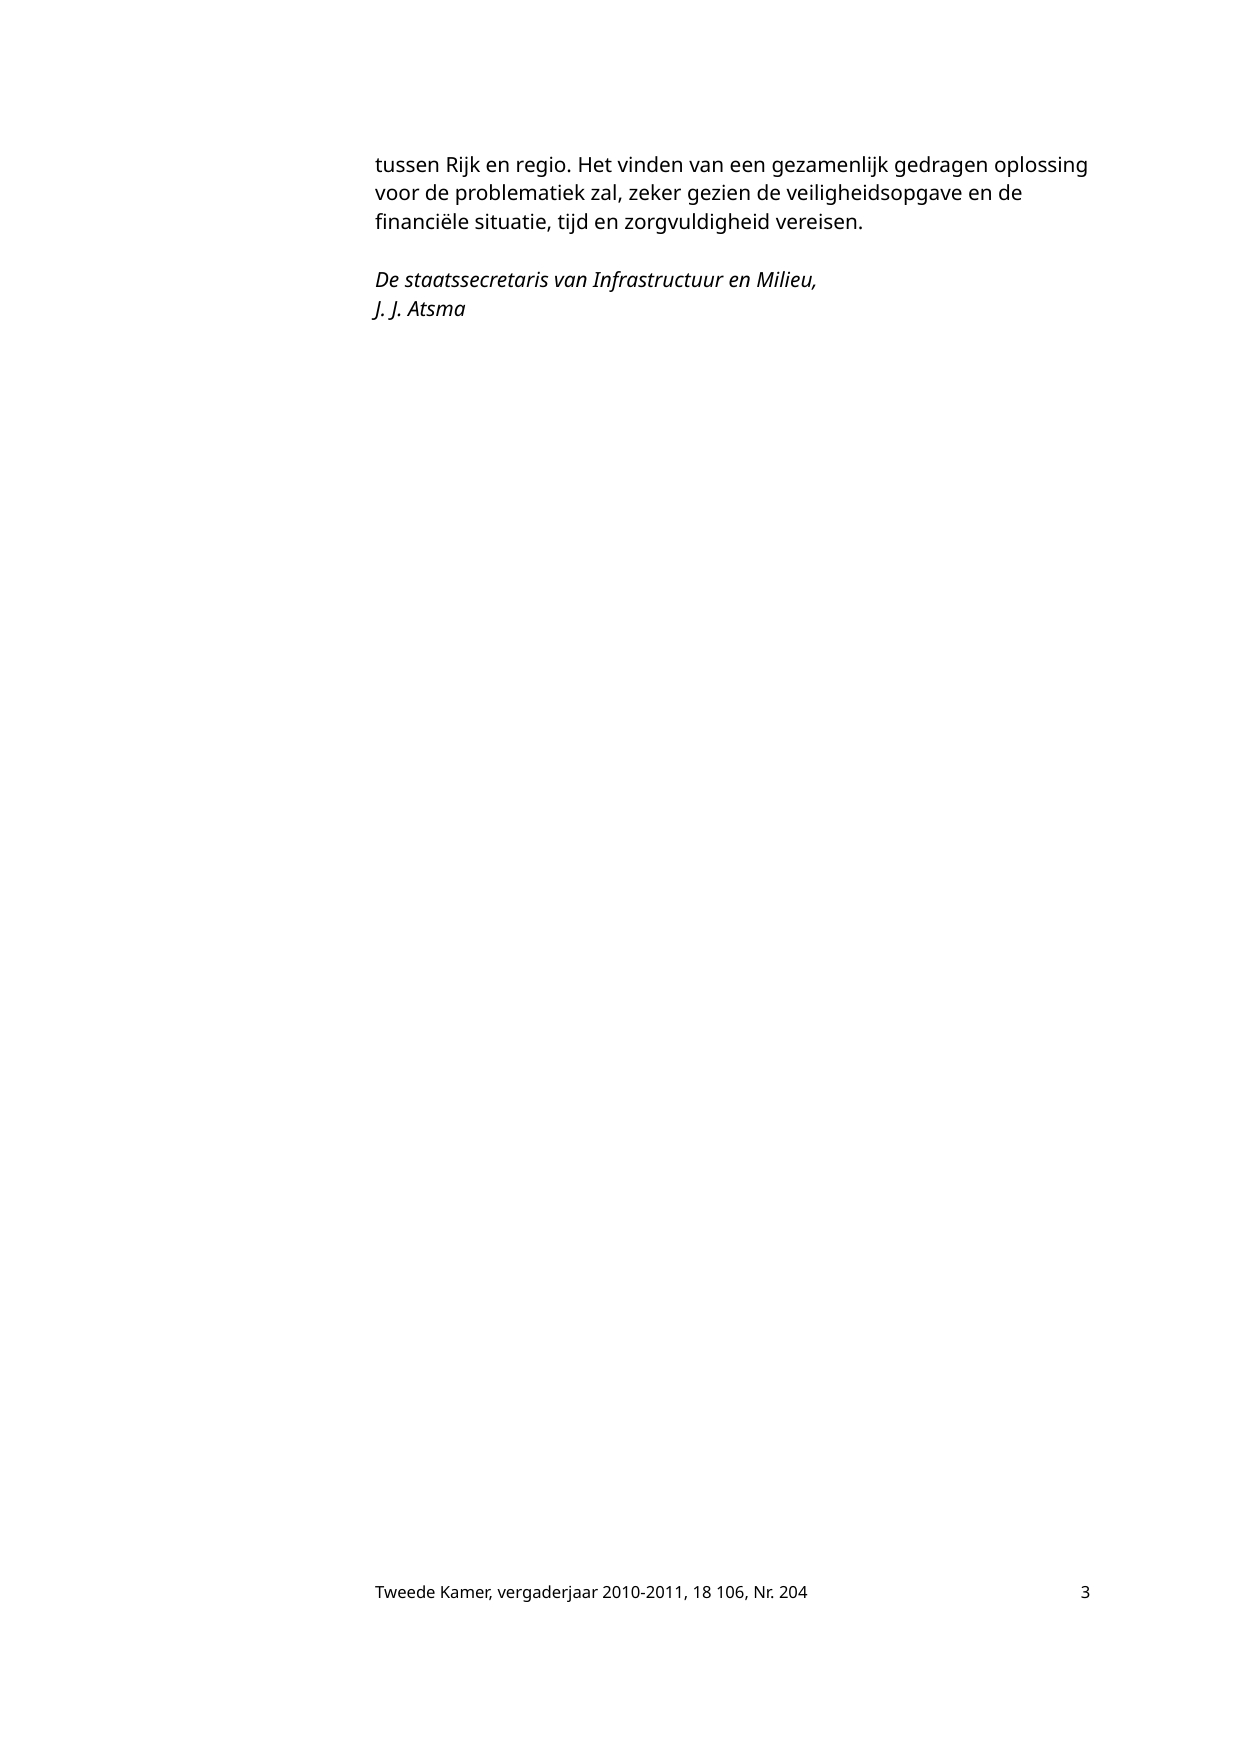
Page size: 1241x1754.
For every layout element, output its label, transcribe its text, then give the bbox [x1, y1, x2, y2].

text De staatssecretaris van Infrastructuur en Milieu, [375, 265, 1090, 294]
text J. J. Atsma [375, 294, 1090, 322]
text tussen Rijk en regio. Het vinden van een gezamenlijk gedragen oplossing voor de problematiek zal, zeker gezien de veiligheidsopgave en de financiële situatie, tijd en zorgvuldigheid vereisen. [375, 150, 1090, 235]
